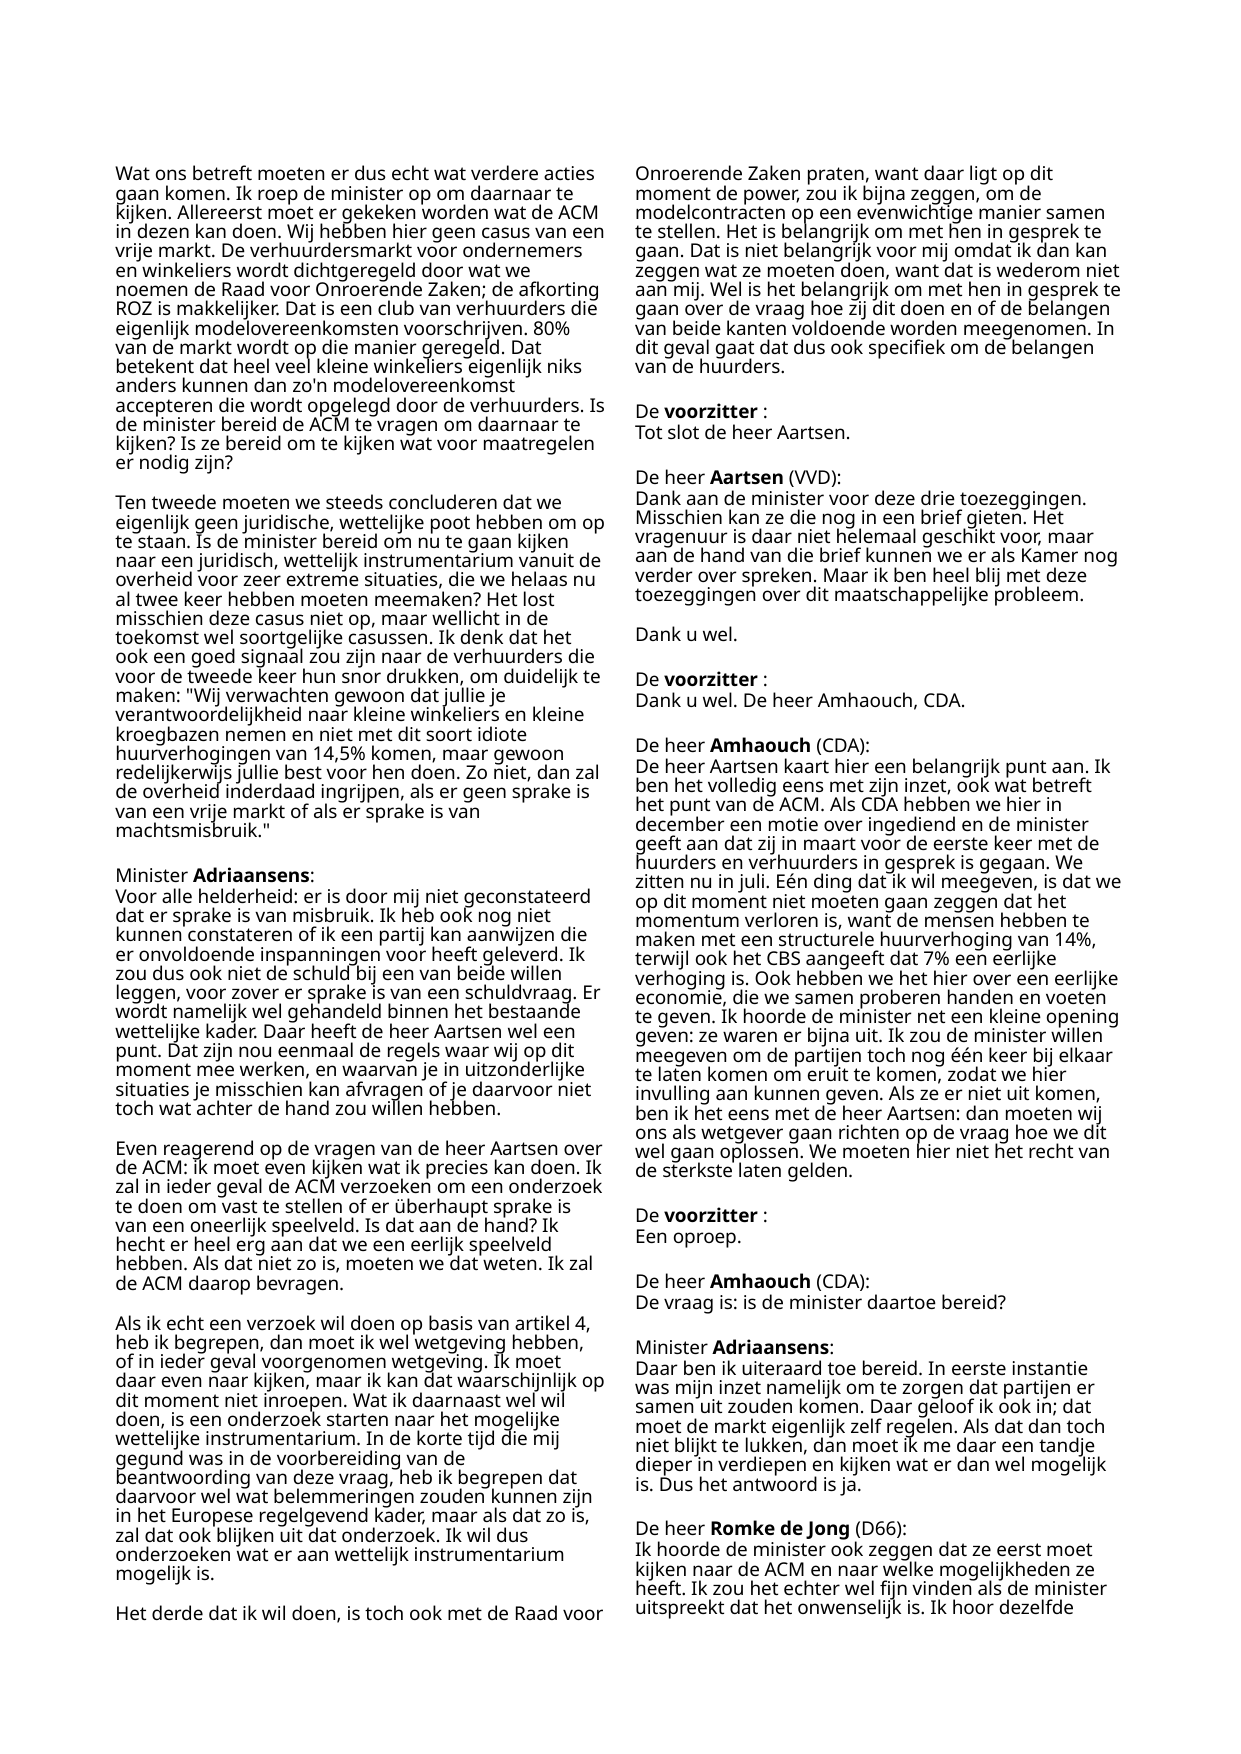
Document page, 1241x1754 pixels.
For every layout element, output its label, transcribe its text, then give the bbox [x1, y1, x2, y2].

text Ik hoorde de minister ook zeggen dat ze eerst moet kijken naar de ACM en naar welke mogelijkheden ze heeft. Ik zou het echter wel fijn vinden als de minister uitspreekt dat het onwenselijk is. Ik hoor dezelfde [635, 1541, 1125, 1618]
text De heer Romke de Jong (D66): [635, 1516, 1125, 1541]
text Een oproep. [635, 1228, 1125, 1247]
text Minister Adriaansens: [115, 862, 605, 888]
text Dank u wel. [635, 626, 1125, 645]
text De heer Amhaouch (CDA): [635, 1268, 1125, 1294]
text Als ik echt een verzoek wil doen op basis van artikel 4, heb ik begrepen, dan moet ik wel wetgeving hebben, of in ieder geval voorgenomen wetgeving. Ik moet daar even naar kijken, maar ik kan dat waarschijnlijk op dit moment niet inroepen. Wat ik daarnaast wel wil doen, is een onderzoek starten naar het mogelijke wettelijke instrumentarium. In de korte tijd die mij gegund was in de voorbereiding van de beantwoording van deze vraag, heb ik begrepen dat daarvoor wel wat belemmeringen zouden kunnen zijn in het Europese regelgevend kader, maar als dat zo is, zal dat ook blijken uit dat onderzoek. Ik wil dus onderzoeken wat er aan wettelijk instrumentarium mogelijk is. [115, 1315, 605, 1584]
text Wat ons betreft moeten er dus echt wat verdere acties gaan komen. Ik roep de minister op om daarnaar te kijken. Allereerst moet er gekeken worden wat de ACM in dezen kan doen. Wij hebben hier geen casus van een vrije markt. De verhuurdersmarkt voor ondernemers en winkeliers wordt dichtgeregeld door wat we noemen de Raad voor Onroerende Zaken; de afkorting ROZ is makkelijker. Dat is een club van verhuurders die eigenlijk modelovereenkomsten voorschrijven. 80% van de markt wordt op die manier geregeld. Dat betekent dat heel veel kleine winkeliers eigenlijk niks anders kunnen dan zo'n modelovereenkomst accepteren die wordt opgelegd door de verhuurders. Is de minister bereid de ACM te vragen om daarnaar te kijken? Is ze bereid om te kijken wat voor maatregelen er nodig zijn? [115, 165, 605, 474]
text De heer Aartsen kaart hier een belangrijk punt aan. Ik ben het volledig eens met zijn inzet, ook wat betreft het punt van de ACM. Als CDA hebben we hier in december een motie over ingediend en de minister geeft aan dat zij in maart voor de eerste keer met de huurders en verhuurders in gesprek is gegaan. We zitten nu in juli. Eén ding dat ik wil meegeven, is dat we op dit moment niet moeten gaan zeggen dat het momentum verloren is, want de mensen hebben te maken met een structurele huurverhoging van 14%, terwijl ook het CBS aangeeft dat 7% een eerlijke verhoging is. Ook hebben we het hier over een eerlijke economie, die we samen proberen handen en voeten te geven. Ik hoorde de minister net een kleine opening geven: ze waren er bijna uit. Ik zou de minister willen meegeven om de partijen toch nog één keer bij elkaar te laten komen om eruit te komen, zodat we hier invulling aan kunnen geven. Als ze er niet uit komen, ben ik het eens met de heer Aartsen: dan moeten wij ons als wetgever gaan richten op de vraag hoe we dit wel gaan oplossen. We moeten hier niet het recht van de sterkste laten gelden. [635, 758, 1125, 1182]
text Onroerende Zaken praten, want daar ligt op dit moment de power, zou ik bijna zeggen, om de modelcontracten op een evenwichtige manier samen te stellen. Het is belangrijk om met hen in gesprek te gaan. Dat is niet belangrijk voor mij omdat ik dan kan zeggen wat ze moeten doen, want dat is wederom niet aan mij. Wel is het belangrijk om met hen in gesprek te gaan over de vraag hoe zij dit doen en of de belangen van beide kanten voldoende worden meegenomen. In dit geval gaat dat dus ook specifiek om de belangen van de huurders. [635, 165, 1125, 377]
text Tot slot de heer Aartsen. [635, 424, 1125, 443]
text De voorzitter : [635, 1202, 1125, 1228]
text Daar ben ik uiteraard toe bereid. In eerste instantie was mijn inzet namelijk om te zorgen dat partijen er samen uit zouden komen. Daar geloof ik ook in; dat moet de markt eigenlijk zelf regelen. Als dat dan toch niet blijkt te lukken, dan moet ik me daar een tandje dieper in verdiepen en kijken wat er dan wel mogelijk is. Dus het antwoord is ja. [635, 1360, 1125, 1495]
text Het derde dat ik wil doen, is toch ook met de Raad voor [115, 1605, 605, 1624]
text De heer Amhaouch (CDA): [635, 732, 1125, 758]
text De voorzitter : [635, 398, 1125, 424]
text De vraag is: is de minister daartoe bereid? [635, 1294, 1125, 1313]
text Dank u wel. De heer Amhaouch, CDA. [635, 692, 1125, 711]
text Voor alle helderheid: er is door mij niet geconstateerd dat er sprake is van misbruik. Ik heb ook nog niet kunnen constateren of ik een partij kan aanwijzen die er onvoldoende inspanningen voor heeft geleverd. Ik zou dus ook niet de schuld bij een van beide willen leggen, voor zover er sprake is van een schuldvraag. Er wordt namelijk wel gehandeld binnen het bestaande wettelijke kader. Daar heeft de heer Aartsen wel een punt. Dat zijn nou eenmaal de regels waar wij op dit moment mee werken, en waarvan je in uitzonderlijke situaties je misschien kan afvragen of je daarvoor niet toch wat achter de hand zou willen hebben. [115, 888, 605, 1119]
text Even reagerend op de vragen van de heer Aartsen over de ACM: ik moet even kijken wat ik precies kan doen. Ik zal in ieder geval de ACM verzoeken om een onderzoek te doen om vast te stellen of er überhaupt sprake is van een oneerlijk speelveld. Is dat aan de hand? Ik hecht er heel erg aan dat we een eerlijk speelveld hebben. Als dat niet zo is, moeten we dat weten. Ik zal de ACM daarop bevragen. [115, 1140, 605, 1294]
text Dank aan de minister voor deze drie toezeggingen. Misschien kan ze die nog in een brief gieten. Het vragenuur is daar niet helemaal geschikt voor, maar aan de hand van die brief kunnen we er als Kamer nog verder over spreken. Maar ik ben heel blij met deze toezeggingen over dit maatschappelijke probleem. [635, 490, 1125, 605]
text Minister Adriaansens: [635, 1334, 1125, 1360]
text De voorzitter : [635, 666, 1125, 692]
text Ten tweede moeten we steeds concluderen dat we eigenlijk geen juridische, wettelijke poot hebben om op te staan. Is de minister bereid om nu te gaan kijken naar een juridisch, wettelijk instrumentarium vanuit de overheid voor zeer extreme situaties, die we helaas nu al twee keer hebben moeten meemaken? Het lost misschien deze casus niet op, maar wellicht in de toekomst wel soortgelijke casussen. Ik denk dat het ook een goed signaal zou zijn naar de verhuurders die voor de tweede keer hun snor drukken, om duidelijk te maken: "Wij verwachten gewoon dat jullie je verantwoordelijkheid naar kleine winkeliers en kleine kroegbazen nemen en niet met dit soort idiote huurverhogingen van 14,5% komen, maar gewoon redelijkerwijs jullie best voor hen doen. Zo niet, dan zal de overheid inderdaad ingrijpen, als er geen sprake is van een vrije markt of als er sprake is van machtsmisbruik." [115, 494, 605, 841]
text De heer Aartsen (VVD): [635, 464, 1125, 490]
